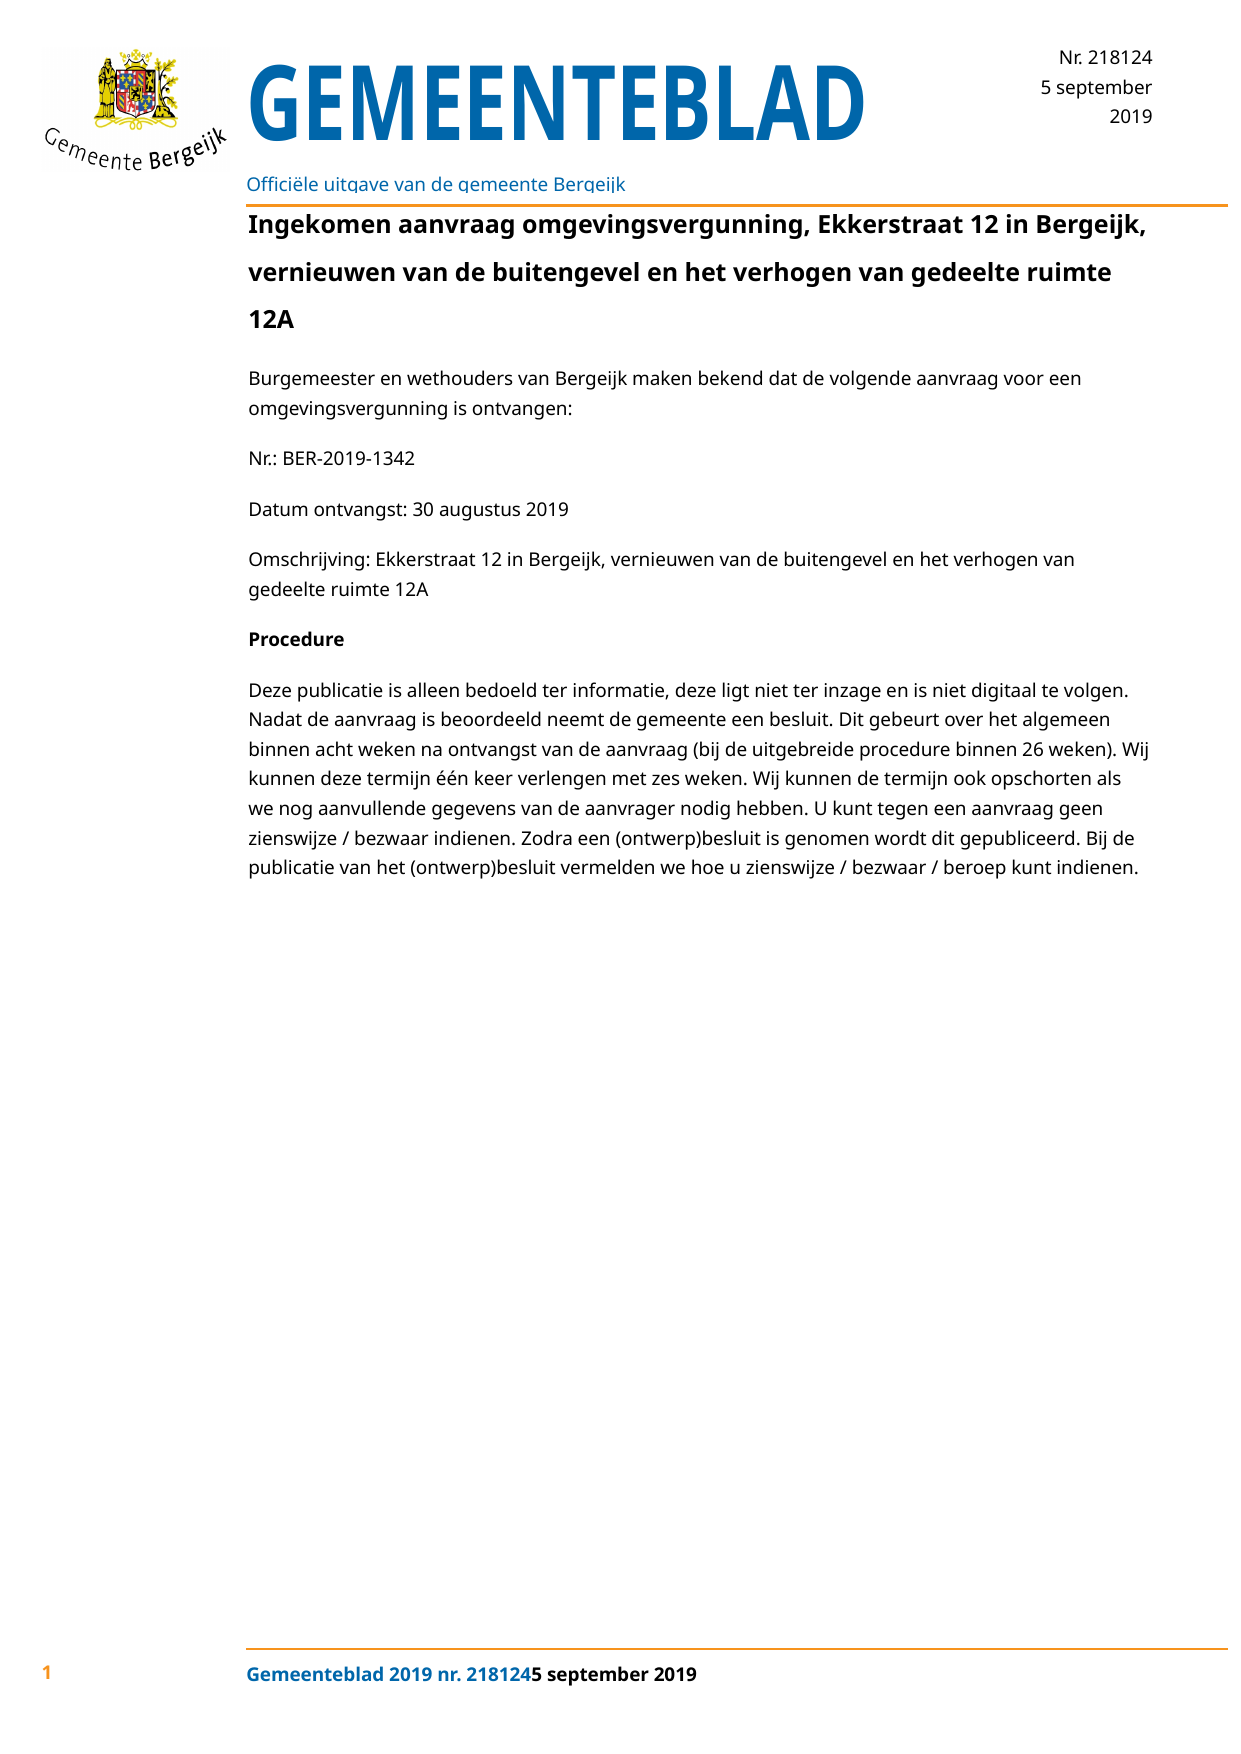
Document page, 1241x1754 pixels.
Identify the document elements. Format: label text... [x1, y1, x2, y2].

text Ingekomen aanvraag omgevingsvergunning, Ekkerstraat 12 in Bergeijk, vernieuwen van de buitengevel en het verhogen van gedeelte ruimte 12A [248, 207, 1152, 336]
text Burgemeester en wethouders van Bergeijk maken bekend dat de volgende aanvraag voor een omgevingsvergunning is ontvangen: [248, 366, 1152, 421]
picture [41, 47, 231, 172]
text Omschrijving: Ekkerstraat 12 in Bergeijk, vernieuwen van de buitengevel en het verhogen van gedeelte ruimte 12A [248, 546, 1152, 602]
text Datum ontvangst: 30 augustus 2019 [248, 496, 1152, 522]
text Nr.: BER-2019-1342 [248, 446, 1152, 471]
text Procedure [248, 626, 1152, 652]
text Deze publicatie is alleen bedoeld ter informatie, deze ligt niet ter inzage en is niet digitaal te volgen. Nadat de aanvraag is beoordeeld neemt de gemeente een besluit. Dit gebeurt over het algemeen binnen acht weken na ontvangst van de aanvraag (bij de uitgebreide procedure binnen 26 weken). Wij kunnen deze termijn één keer verlengen met zes weken. Wij kunnen de termijn ook opschorten als we nog aanvullende gegevens van de aanvrager nodig hebben. U kunt tegen een aanvraag geen zienswijze / bezwaar indienen. Zodra een (ontwerp)besluit is genomen wordt dit gepubliceerd. Bij de publicatie van het (ontwerp)besluit vermelden we hoe u zienswijze / bezwaar / beroep kunt indienen. [248, 677, 1152, 880]
